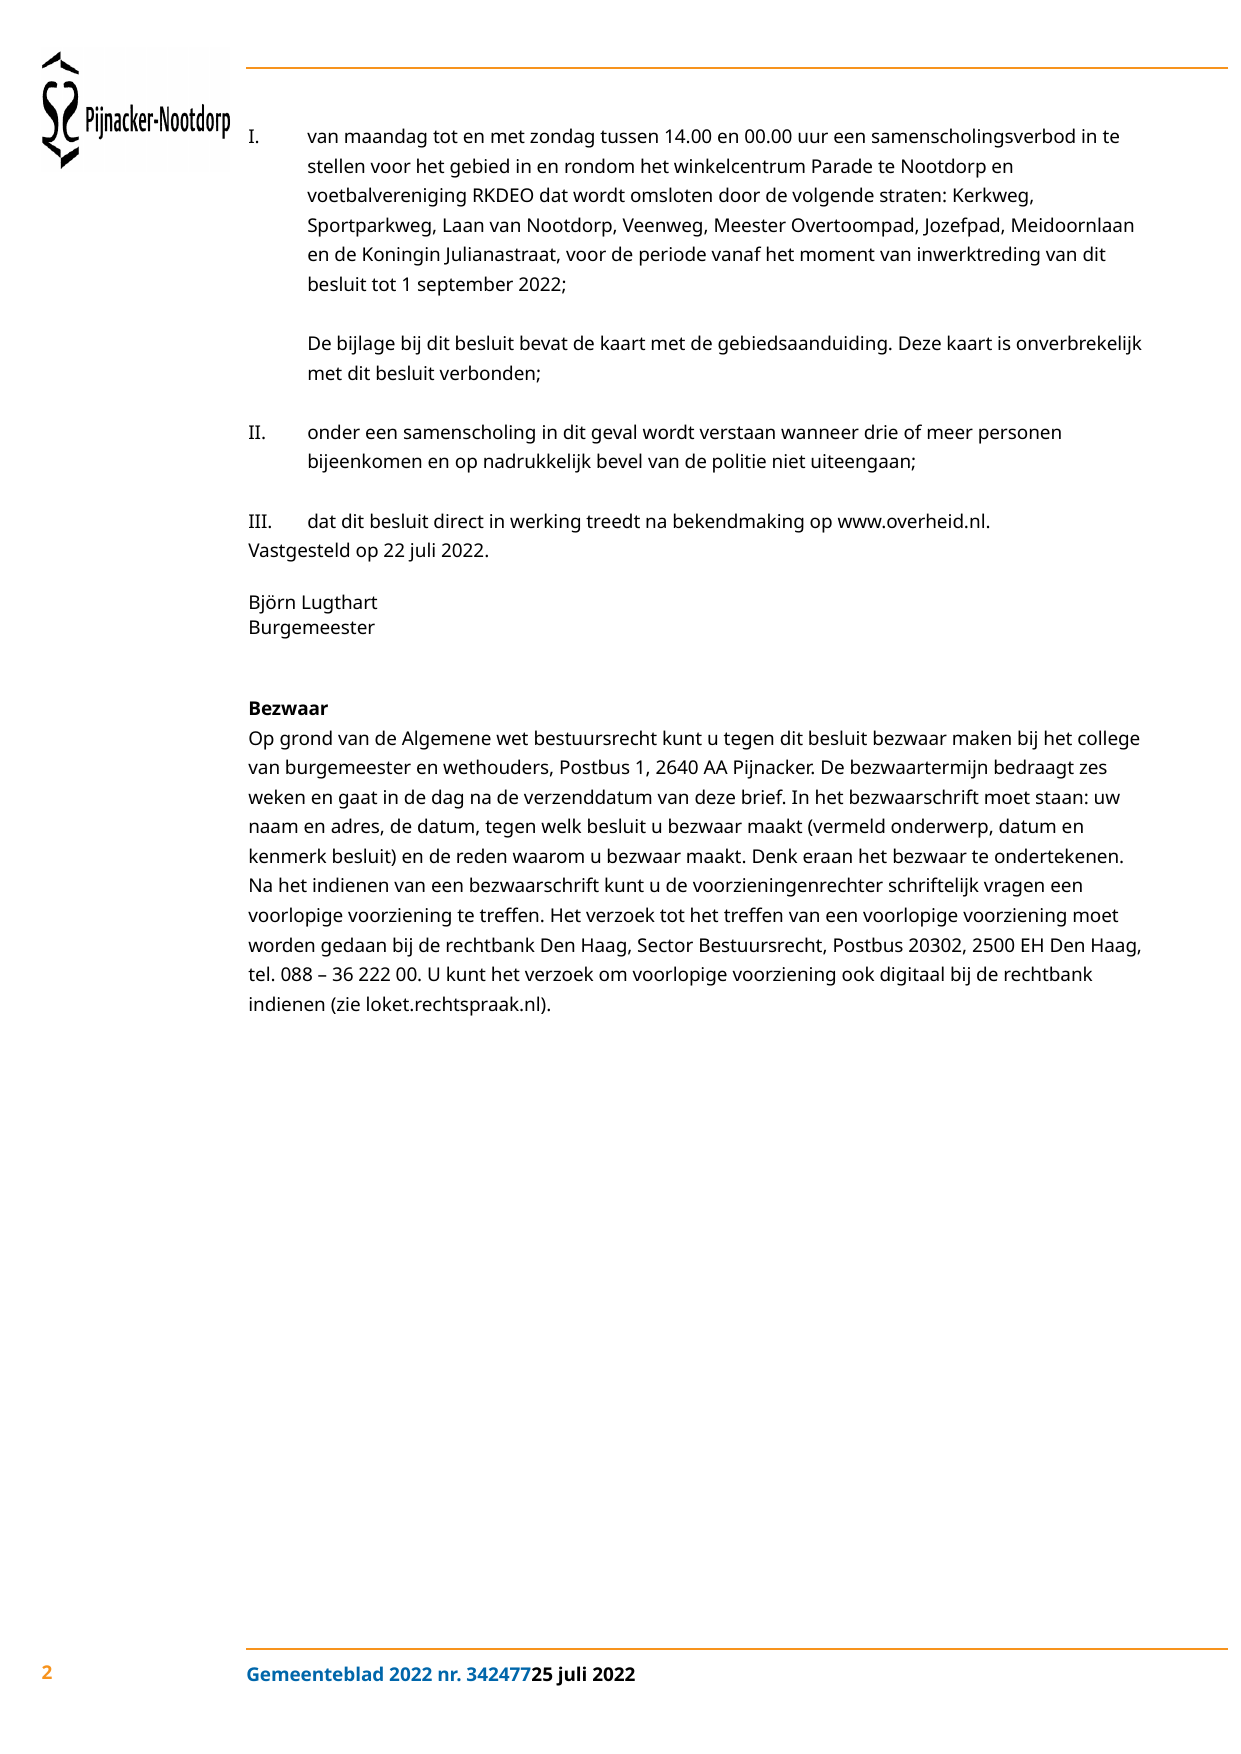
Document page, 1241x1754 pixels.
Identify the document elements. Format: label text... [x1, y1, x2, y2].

picture [41, 47, 231, 172]
list onder een samenscholing in dit geval wordt verstaan wanneer drie of meer personen bijeenkomen en op nadrukkelijk bevel van de politie niet uiteengaan; [248, 419, 1152, 474]
text Vastgesteld op 22 juli 2022. [248, 537, 1152, 563]
list De bijlage bij dit besluit bevat de kaart met de gebiedsaanduiding. Deze kaart is onverbrekelijk met dit besluit verbonden; [248, 330, 1152, 386]
text Burgemeester [248, 614, 1152, 640]
text Björn Lugthart [248, 589, 1152, 614]
list van maandag tot en met zondag tussen 14.00 en 00.00 uur een samenscholingsverbod in te stellen voor het gebied in en rondom het winkelcentrum Parade te Nootdorp en voetbalvereniging RKDEO dat wordt omsloten door de volgende straten: Kerkweg, Sportparkweg, Laan van Nootdorp, Veenweg, Meester Overtoompad, Jozefpad, Meidoornlaan en de Koningin Julianastraat, voor de periode vanaf het moment van inwerktreding van dit besluit tot 1 september 2022; [248, 123, 1152, 297]
text Bezwaar [248, 695, 1152, 721]
list dat dit besluit direct in werking treedt na bekendmaking op www.overheid.nl. [248, 508, 1152, 533]
text Op grond van de Algemene wet bestuursrecht kunt u tegen dit besluit bezwaar maken bij het college van burgemeester en wethouders, Postbus 1, 2640 AA Pijnacker. De bezwaartermijn bedraagt zes weken en gaat in de dag na de verzenddatum van deze brief. In het bezwaarschrift moet staan: uw naam en adres, de datum, tegen welk besluit u bezwaar maakt (vermeld onderwerp, datum en kenmerk besluit) en de reden waarom u bezwaar maakt. Denk eraan het bezwaar te ondertekenen. Na het indienen van een bezwaarschrift kunt u de voorzieningenrechter schriftelijk vragen een voorlopige voorziening te treffen. Het verzoek tot het treffen van een voorlopige voorziening moet worden gedaan bij de rechtbank Den Haag, Sector Bestuursrecht, Postbus 20302, 2500 EH Den Haag, tel. 088 – 36 222 00. U kunt het verzoek om voorlopige voorziening ook digitaal bij de rechtbank indienen (zie loket.rechtspraak.nl). [248, 725, 1152, 1017]
